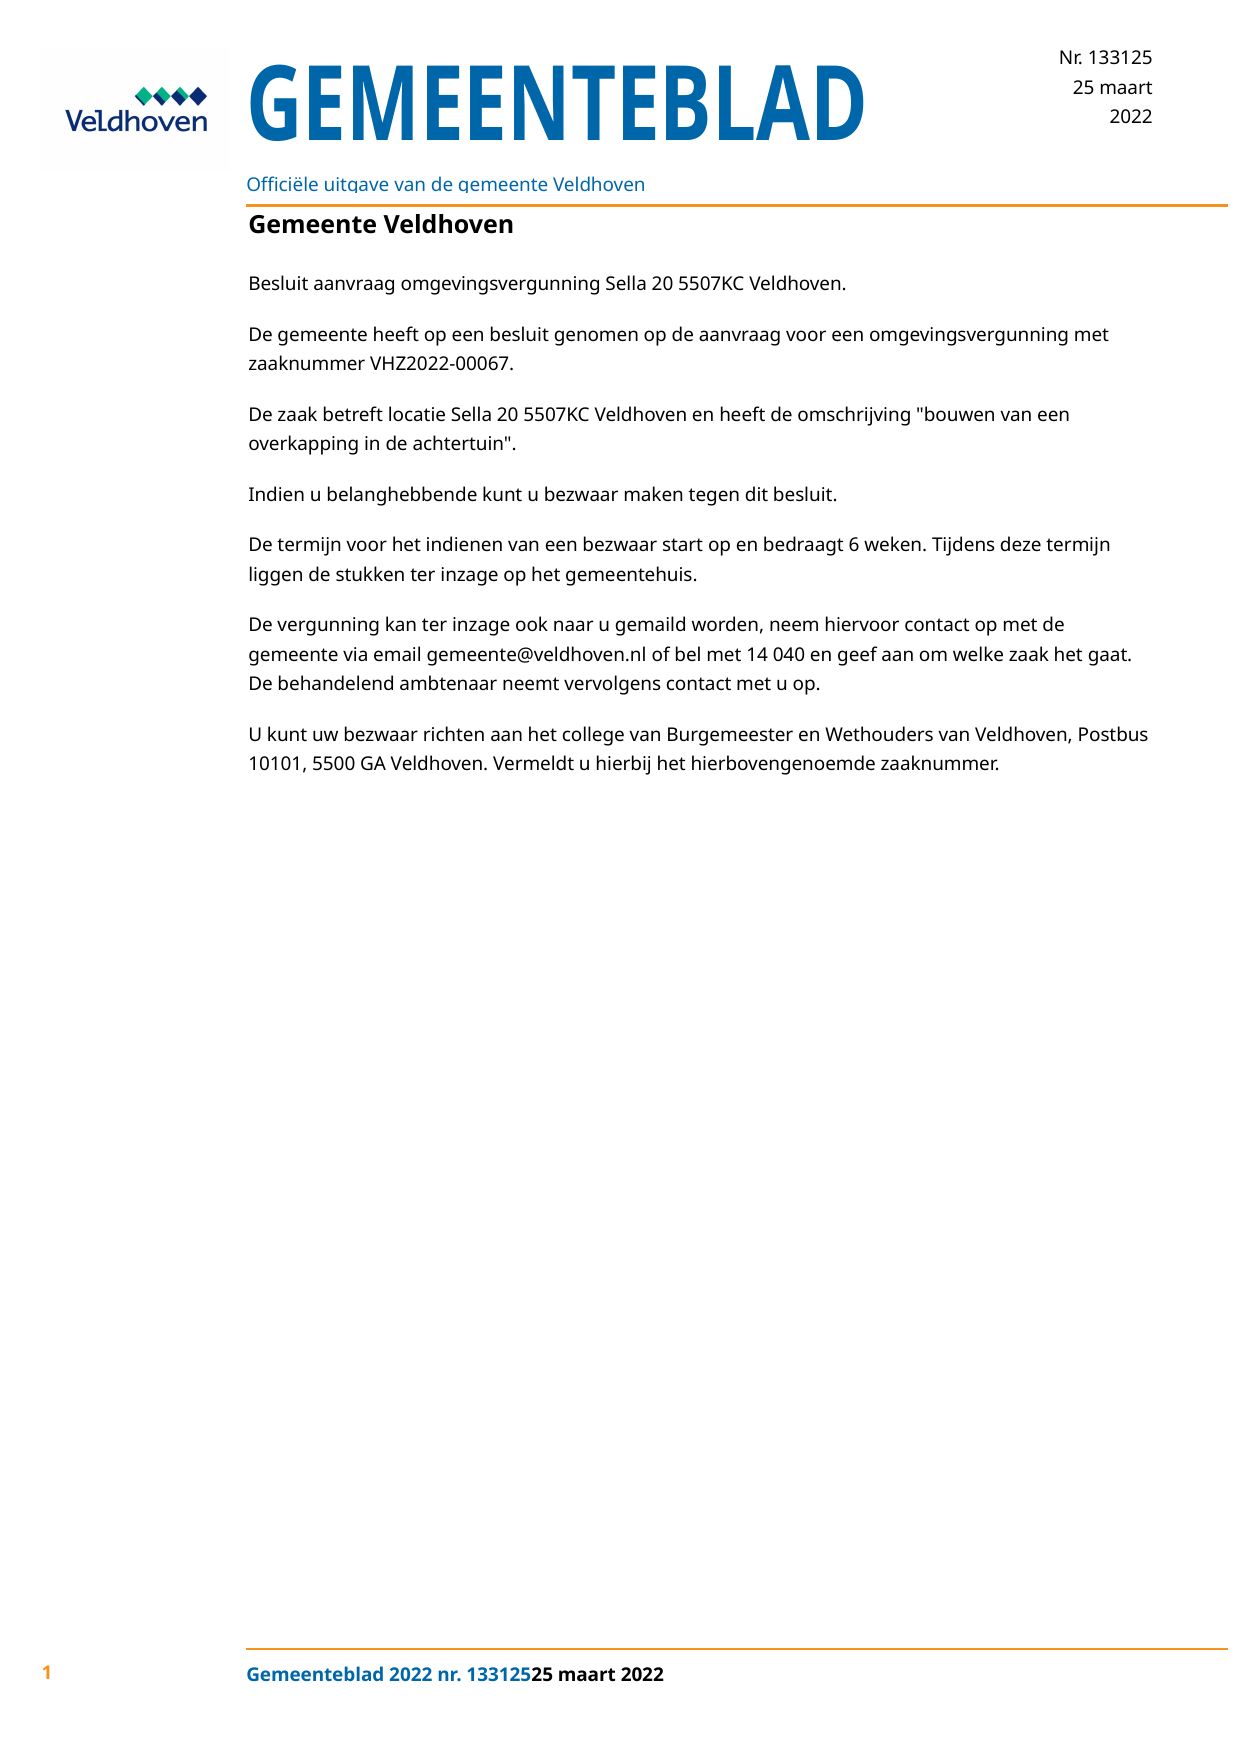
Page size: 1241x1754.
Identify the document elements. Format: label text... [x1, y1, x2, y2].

text De vergunning kan ter inzage ook naar u gemaild worden, neem hiervoor contact op met de gemeente via email gemeente@veldhoven.nl of bel met 14 040 en geef aan om welke zaak het gaat. De behandelend ambtenaar neemt vervolgens contact met u op. [248, 611, 1152, 696]
text De termijn voor het indienen van een bezwaar start op en bedraagt 6 weken. Tijdens deze termijn liggen de stukken ter inzage op het gemeentehuis. [248, 531, 1152, 586]
text U kunt uw bezwaar richten aan het college van Burgemeester en Wethouders van Veldhoven, Postbus 10101, 5500 GA Veldhoven. Vermeldt u hierbij het hierbovengenoemde zaaknummer. [248, 721, 1152, 776]
text Gemeente Veldhoven [248, 207, 1152, 241]
picture [41, 47, 231, 172]
text De gemeente heeft op een besluit genomen op de aanvraag voor een omgevingsvergunning met zaaknummer VHZ2022-00067. [248, 321, 1152, 376]
text Indien u belanghebbende kunt u bezwaar maken tegen dit besluit. [248, 481, 1152, 506]
text Besluit aanvraag omgevingsvergunning Sella 20 5507KC Veldhoven. [248, 270, 1152, 296]
text De zaak betreft locatie Sella 20 5507KC Veldhoven en heeft de omschrijving "bouwen van een overkapping in de achtertuin". [248, 401, 1152, 456]
